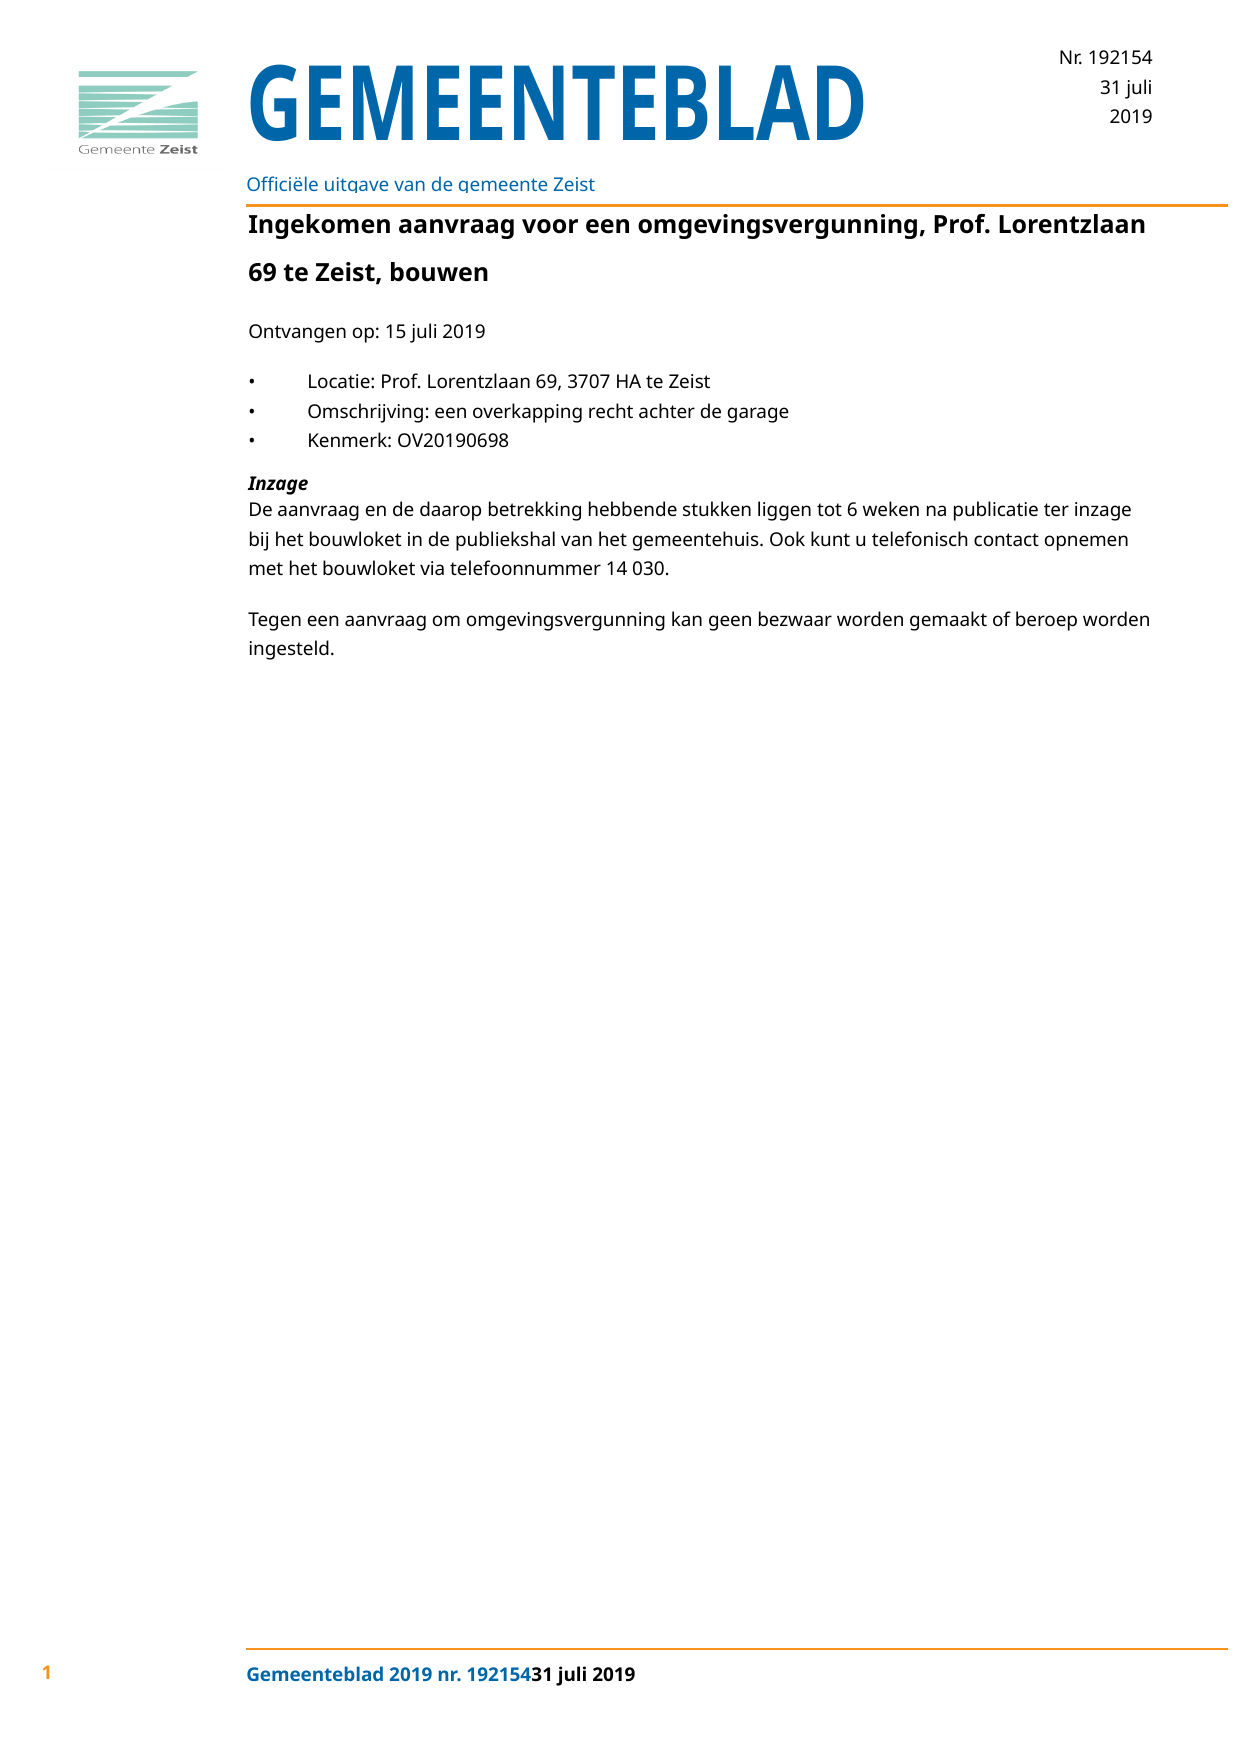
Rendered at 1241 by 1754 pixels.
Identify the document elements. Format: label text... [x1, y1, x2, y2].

text Inzage [248, 471, 1152, 496]
list Kenmerk: OV20190698 [248, 427, 1152, 453]
text Ontvangen op: 15 juli 2019 [248, 318, 1152, 344]
list Omschrijving: een overkapping recht achter de garage [248, 398, 1152, 424]
text Tegen een aanvraag om omgevingsvergunning kan geen bezwaar worden gemaakt of beroep worden ingesteld. [248, 606, 1152, 661]
text De aanvraag en de daarop betrekking hebbende stukken liggen tot 6 weken na publicatie ter inzage bij het bouwloket in de publiekshal van het gemeentehuis. Ook kunt u telefonisch contact opnemen met het bouwloket via telefoonnummer 14 030. [248, 496, 1152, 581]
list Locatie: Prof. Lorentzlaan 69, 3707 HA te Zeist [248, 368, 1152, 394]
picture [41, 47, 231, 172]
text Ingekomen aanvraag voor een omgevingsvergunning, Prof. Lorentzlaan 69 te Zeist, bouwen [248, 207, 1152, 288]
